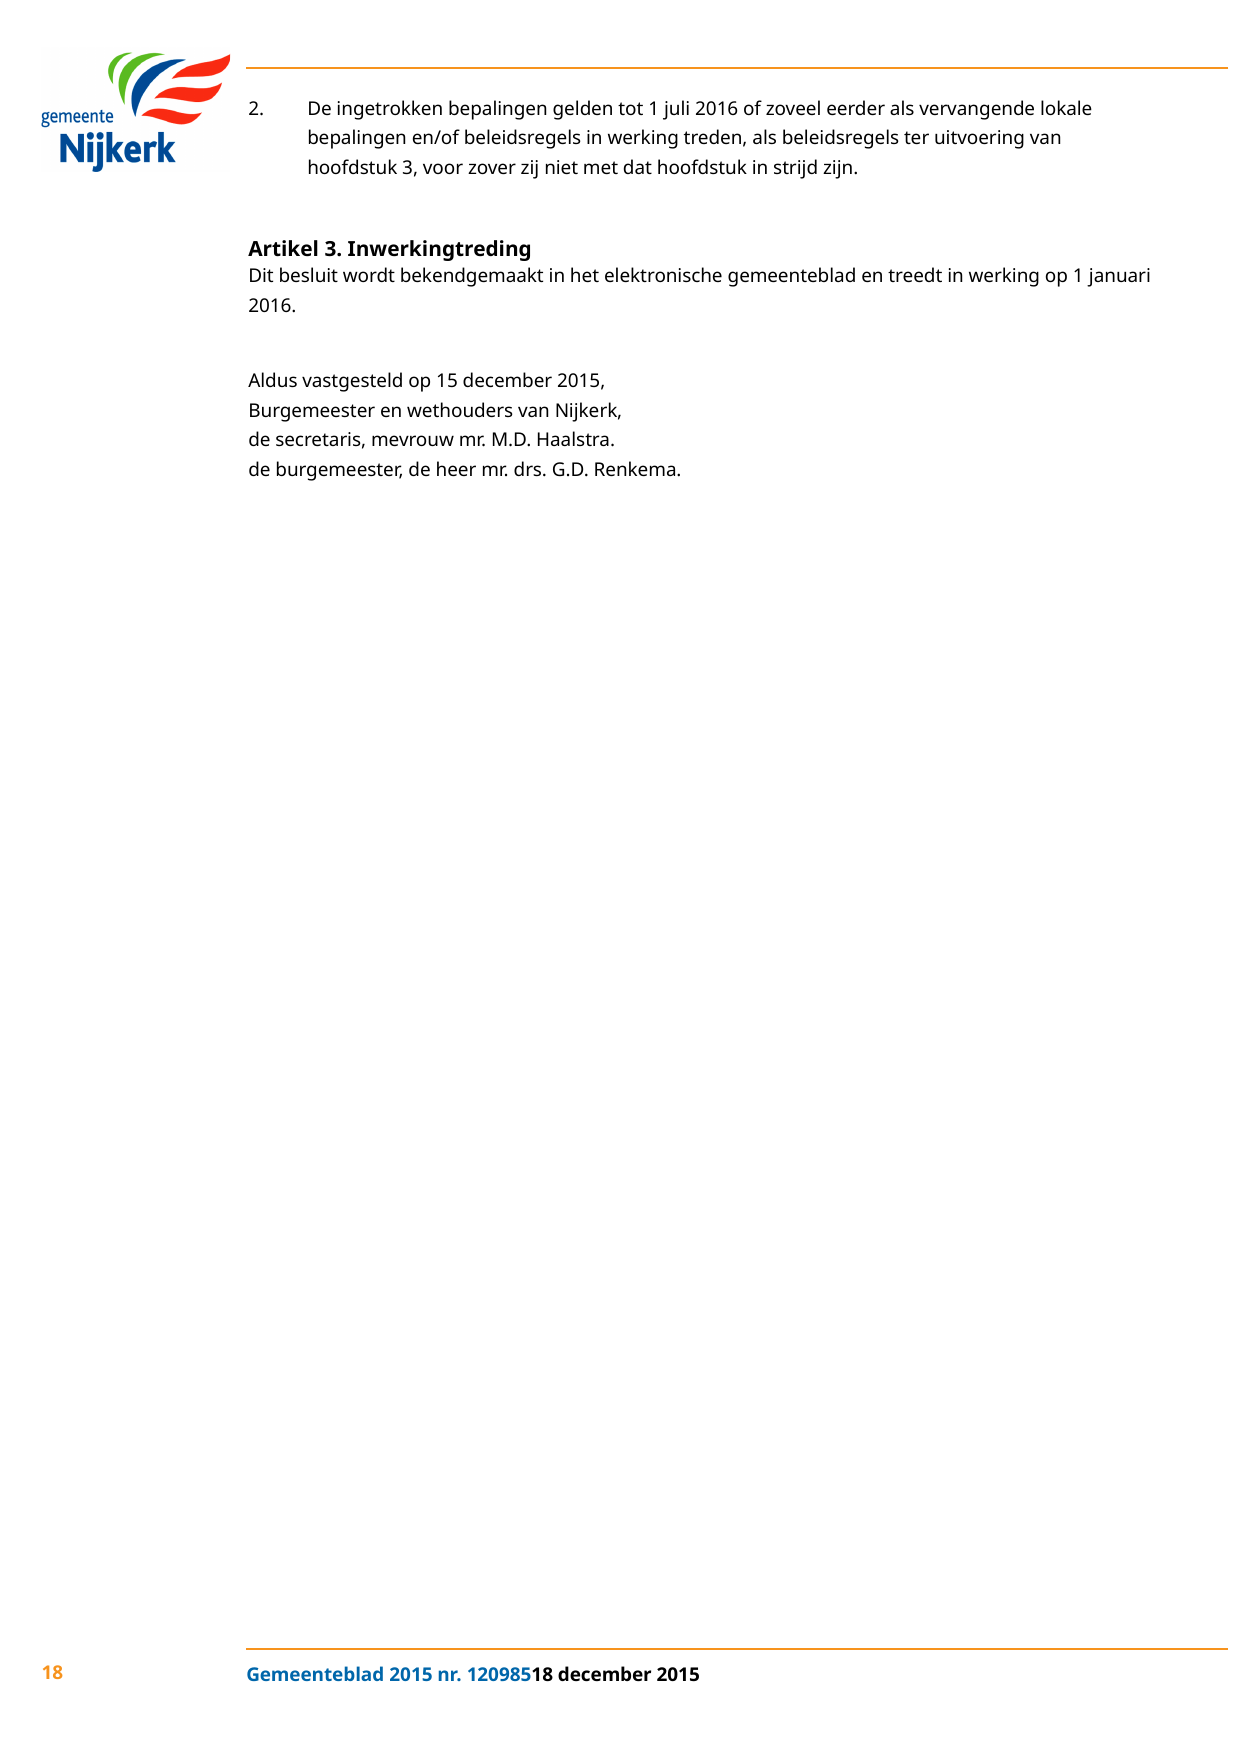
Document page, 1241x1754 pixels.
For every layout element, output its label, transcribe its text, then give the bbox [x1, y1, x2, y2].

text de burgemeester, de heer mr. drs. G.D. Renkema. [248, 456, 1152, 482]
picture [41, 47, 231, 172]
text Dit besluit wordt bekendgemaakt in het elektronische gemeenteblad en treedt in werking op 1 januari 2016. [248, 262, 1152, 318]
text Burgemeester en wethouders van Nijkerk, [248, 397, 1152, 422]
list De ingetrokken bepalingen gelden tot 1 juli 2016 of zoveel eerder als vervangende lokale bepalingen en/of beleidsregels in werking treden, als beleidsregels ter uitvoering van hoofdstuk 3, voor zover zij niet met dat hoofdstuk in strijd zijn. [248, 95, 1152, 180]
text Artikel 3. Inwerkingtreding [248, 234, 1152, 262]
text Aldus vastgesteld op 15 december 2015, [248, 367, 1152, 393]
text de secretaris, mevrouw mr. M.D. Haalstra. [248, 426, 1152, 452]
